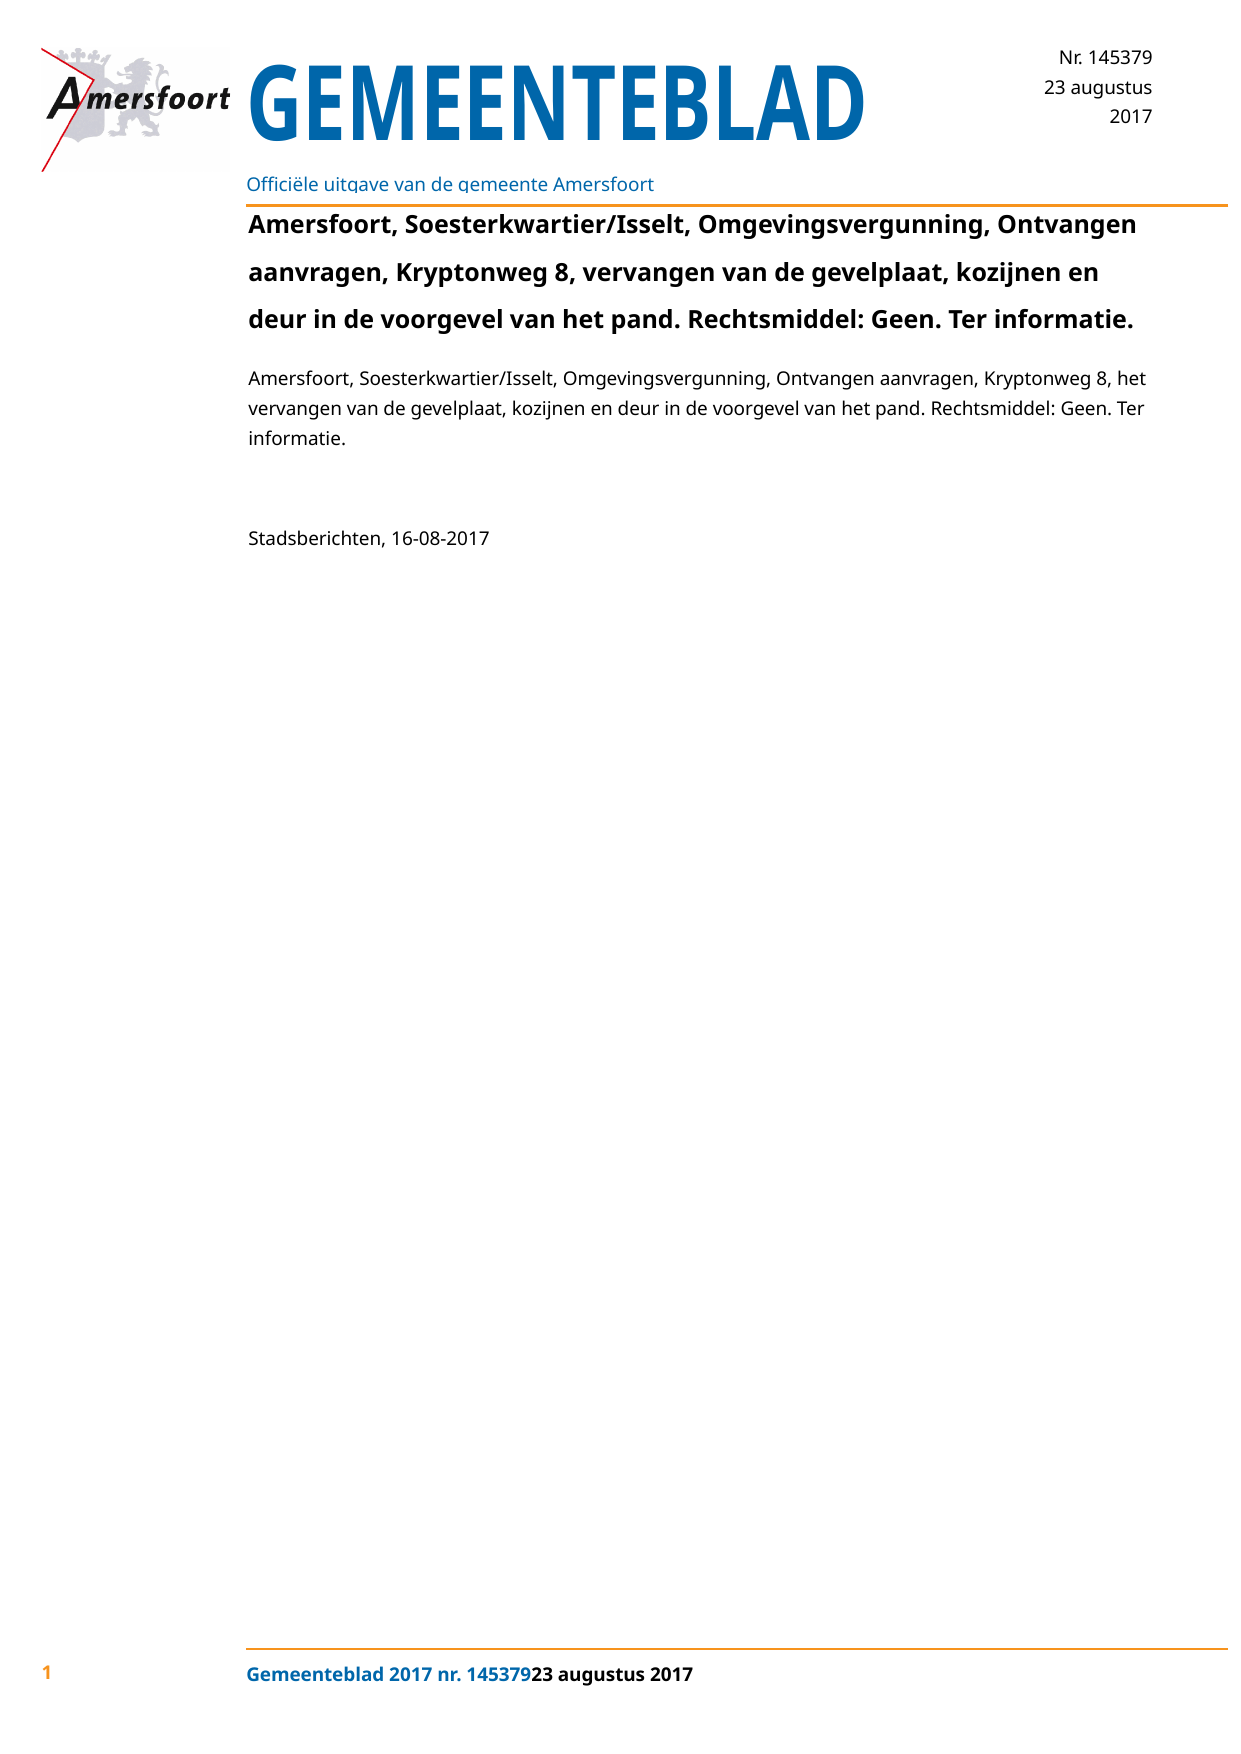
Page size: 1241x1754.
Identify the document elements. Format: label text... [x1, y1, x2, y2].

picture [41, 47, 231, 172]
text Amersfoort, Soesterkwartier/Isselt, Omgevingsvergunning, Ontvangen aanvragen, Kryptonweg 8, het vervangen van de gevelplaat, kozijnen en deur in de voorgevel van het pand. Rechtsmiddel: Geen. Ter informatie. [248, 366, 1152, 450]
text Stadsberichten, 16-08-2017 [248, 526, 1152, 551]
text Amersfoort, Soesterkwartier/Isselt, Omgevingsvergunning, Ontvangen aanvragen, Kryptonweg 8, vervangen van de gevelplaat, kozijnen en deur in de voorgevel van het pand. Rechtsmiddel: Geen. Ter informatie. [248, 207, 1152, 336]
